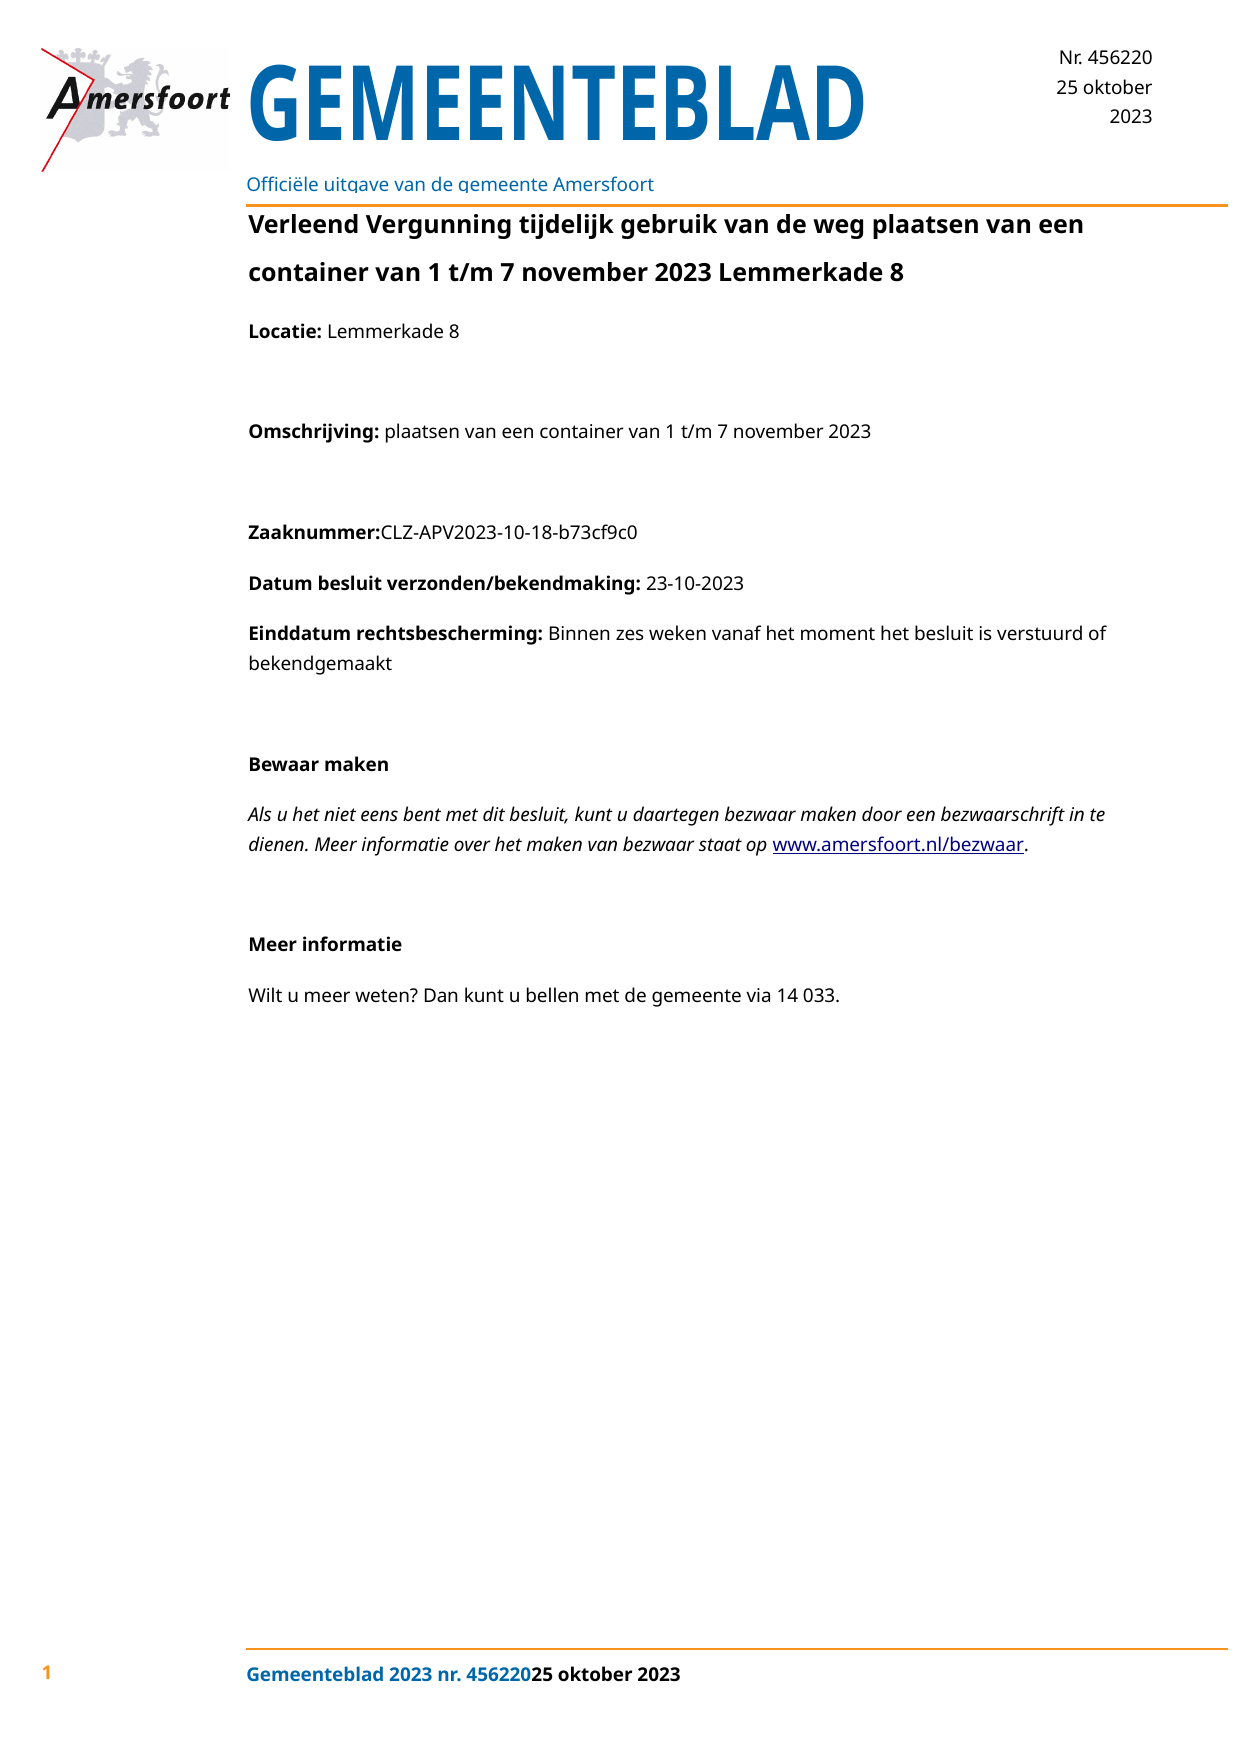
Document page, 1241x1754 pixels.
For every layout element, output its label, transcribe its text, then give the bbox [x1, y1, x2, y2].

text Wilt u meer weten? Dan kunt u bellen met de gemeente via 14 033. [248, 982, 1152, 1008]
text Meer informatie [248, 932, 1152, 957]
text Zaaknummer:CLZ-APV2023-10-18-b73cf9c0 [248, 519, 1152, 545]
text Datum besluit verzonden/bekendmaking: 23-10-2023 [248, 570, 1152, 596]
text Locatie: Lemmerkade 8 [248, 318, 1152, 344]
text Omschrijving: plaatsen van een container van 1 t/m 7 november 2023 [248, 419, 1152, 444]
text Einddatum rechtsbescherming: Binnen zes weken vanaf het moment het besluit is verstuurd of bekendgemaakt [248, 620, 1152, 676]
text Verleend Vergunning tijdelijk gebruik van de weg plaatsen van een container van 1 t/m 7 november 2023 Lemmerkade 8 [248, 207, 1152, 288]
picture [41, 47, 231, 172]
text Bewaar maken [248, 751, 1152, 777]
text Als u het niet eens bent met dit besluit, kunt u daartegen bezwaar maken door een bezwaarschrift in te dienen. Meer informatie over het maken van bezwaar staat op www.amersfoort.nl/bezwaar. [248, 801, 1152, 857]
